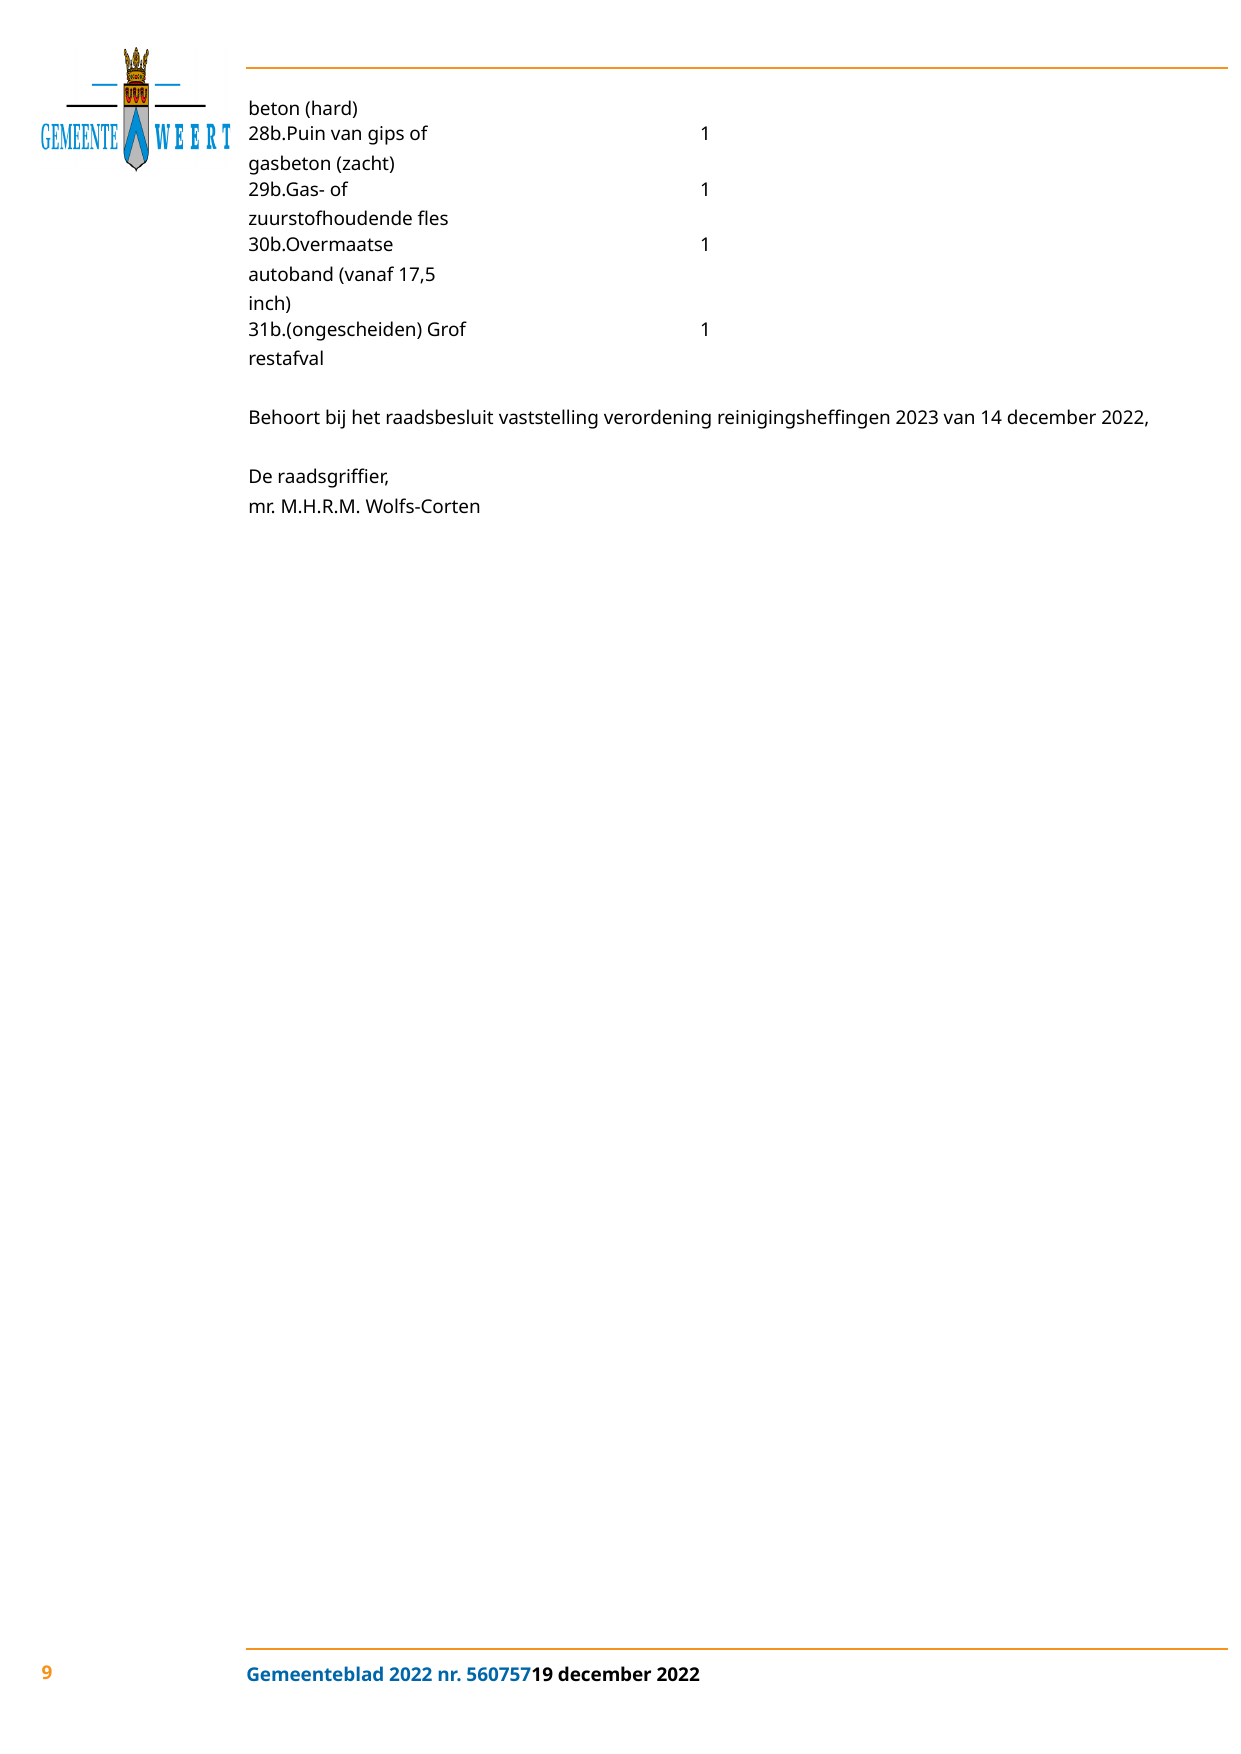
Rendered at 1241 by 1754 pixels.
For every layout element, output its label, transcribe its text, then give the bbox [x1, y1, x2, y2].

table_cell [926, 231, 1152, 316]
table_cell [474, 231, 700, 316]
table_cell 28b.Puin van gips of gasbeton (zacht) [248, 121, 474, 176]
table_cell 1 [700, 176, 926, 231]
table_cell 31b.(ongescheiden) Grof restafval [248, 316, 474, 371]
table_cell [474, 176, 700, 231]
table_cell 1 [700, 231, 926, 316]
table_cell [474, 95, 700, 121]
table_cell 1 [700, 121, 926, 176]
text De raadsgriffier, [248, 463, 1152, 489]
text mr. M.H.R.M. Wolfs-Corten [248, 493, 1152, 519]
table_cell [926, 316, 1152, 371]
table_cell [700, 95, 926, 121]
table_cell [926, 176, 1152, 231]
table_cell [474, 316, 700, 371]
picture [41, 47, 231, 172]
table_cell 30b.Overmaatse autoband (vanaf 17,5 inch) [248, 231, 474, 316]
text Behoort bij het raadsbesluit vaststelling verordening reinigingsheffingen 2023 van 14 december 2022, [248, 404, 1152, 430]
table_cell [926, 95, 1152, 121]
table_cell beton (hard) [248, 95, 474, 121]
table_cell [474, 121, 700, 176]
table_cell [926, 121, 1152, 176]
table_cell 29b.Gas- of zuurstofhoudende fles [248, 176, 474, 231]
table_cell 1 [700, 316, 926, 371]
